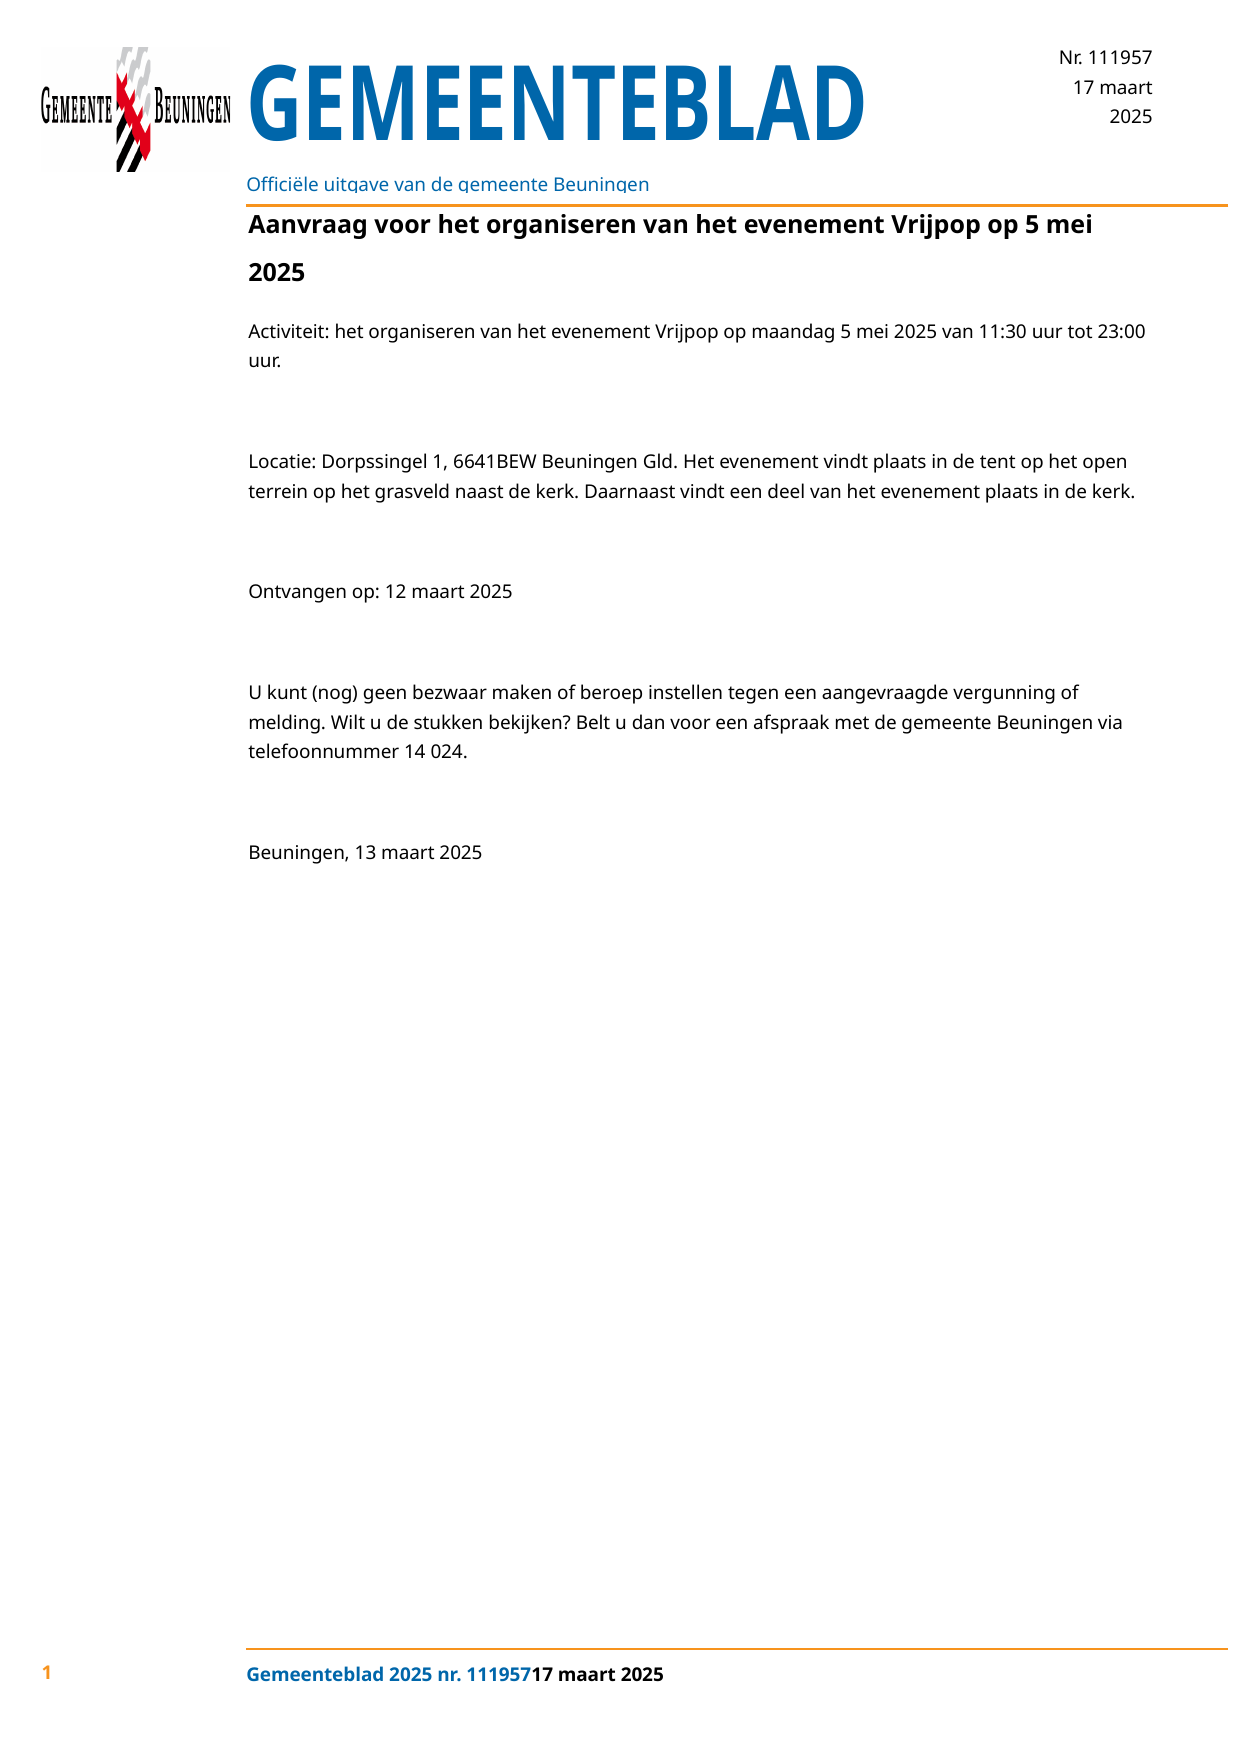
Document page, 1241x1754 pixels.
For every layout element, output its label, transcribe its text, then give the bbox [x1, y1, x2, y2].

text Locatie: Dorpssingel 1, 6641BEW Beuningen Gld. Het evenement vindt plaats in de tent op het open terrein op het grasveld naast de kerk. Daarnaast vindt een deel van het evenement plaats in de kerk. [248, 448, 1152, 504]
text Activiteit: het organiseren van het evenement Vrijpop op maandag 5 mei 2025 van 11:30 uur tot 23:00 uur. [248, 318, 1152, 373]
text Beuningen, 13 maart 2025 [248, 839, 1152, 865]
text Aanvraag voor het organiseren van het evenement Vrijpop op 5 mei 2025 [248, 207, 1152, 288]
text Ontvangen op: 12 maart 2025 [248, 579, 1152, 604]
text U kunt (nog) geen bezwaar maken of beroep instellen tegen een aangevraagde vergunning of melding. Wilt u de stukken bekijken? Belt u dan voor een afspraak met de gemeente Beuningen via telefoonnummer 14 024. [248, 679, 1152, 764]
picture [41, 47, 231, 172]
